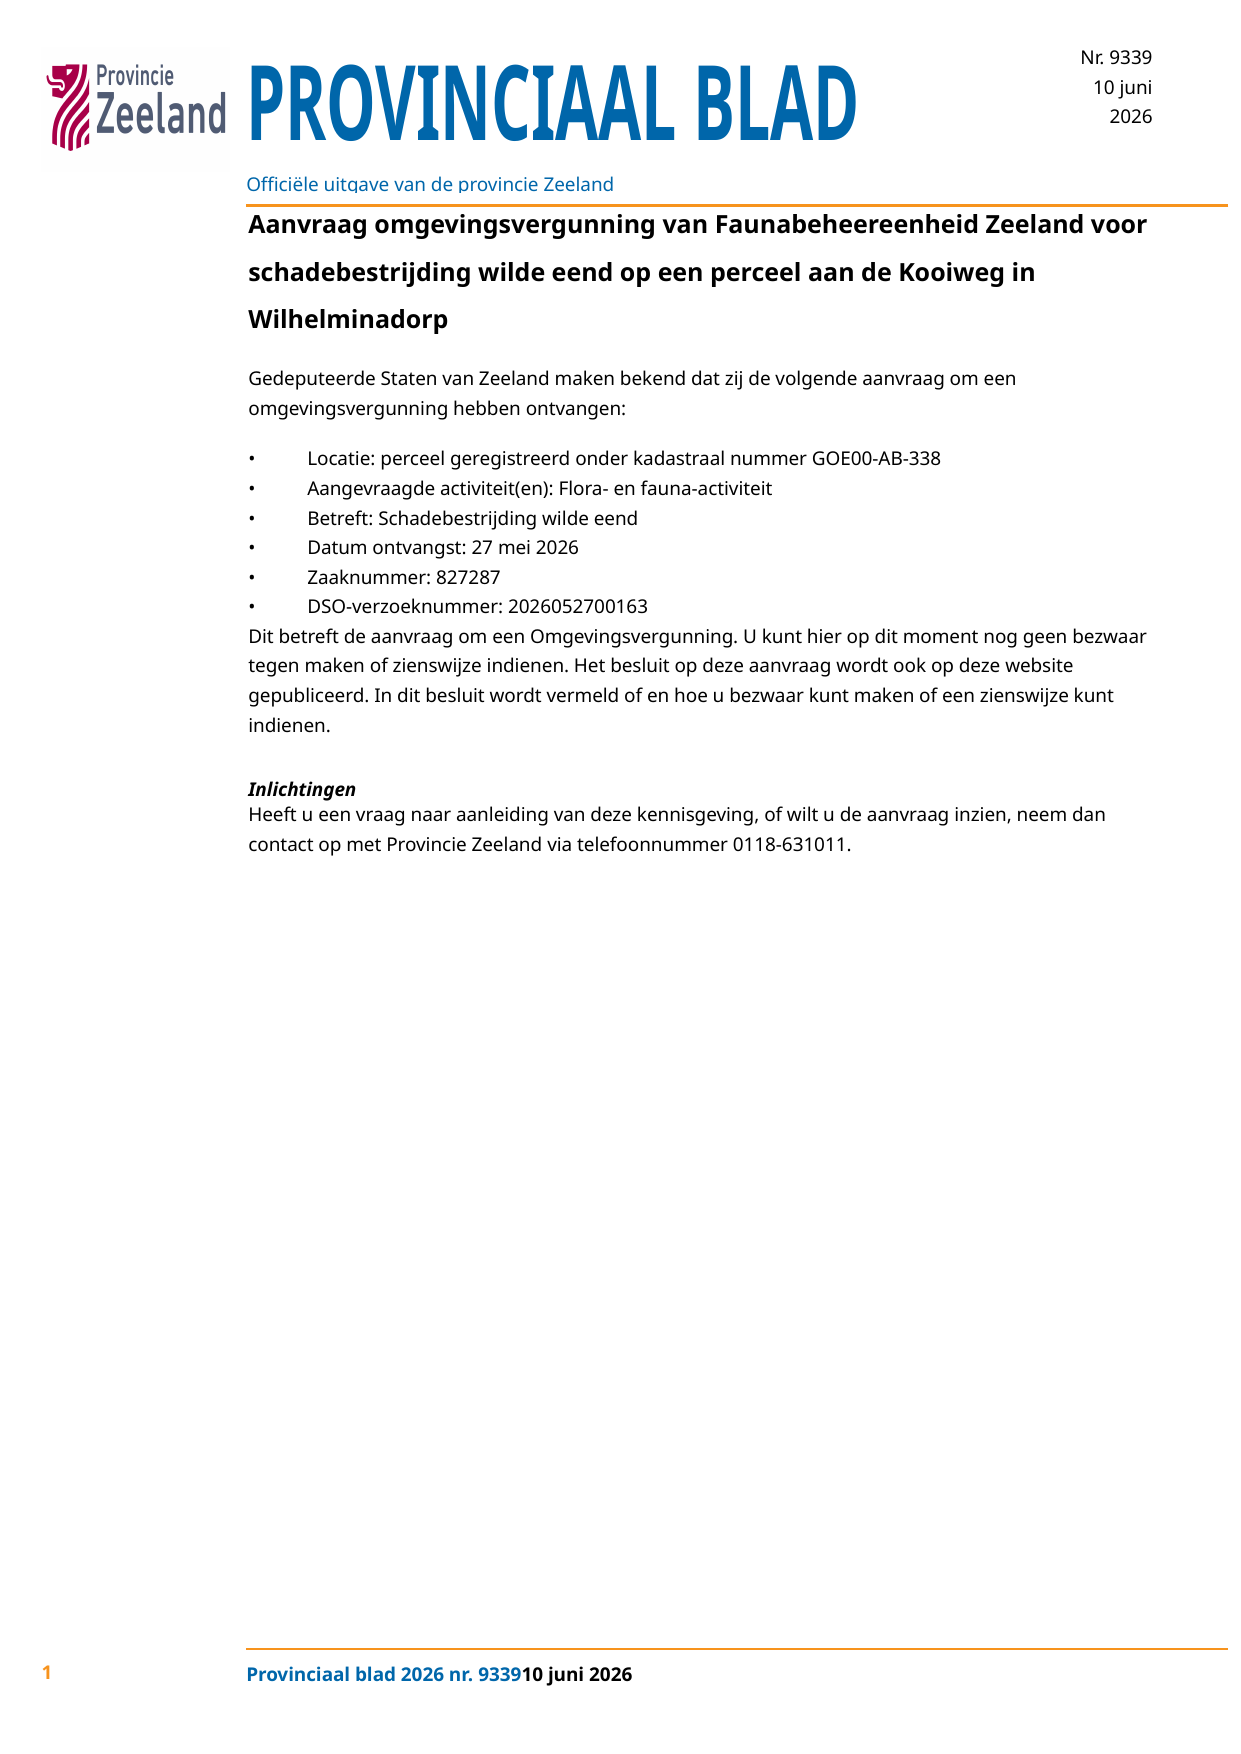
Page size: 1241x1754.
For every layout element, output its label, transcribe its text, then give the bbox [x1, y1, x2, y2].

list Aangevraagde activiteit(en): Flora- en fauna-activiteit [248, 475, 1152, 501]
list DSO-verzoeknummer: 2026052700163 [248, 593, 1152, 619]
list Locatie: perceel geregistreerd onder kadastraal nummer GOE00-AB-338 [248, 446, 1152, 471]
text Aanvraag omgevingsvergunning van Faunabeheereenheid Zeeland voor schadebestrijding wilde eend op een perceel aan de Kooiweg in Wilhelminadorp [248, 207, 1152, 336]
text Dit betreft de aanvraag om een Omgevingsvergunning. U kunt hier op dit moment nog geen bezwaar tegen maken of zienswijze indienen. Het besluit op deze aanvraag wordt ook op deze website gepubliceerd. In dit besluit wordt vermeld of en hoe u bezwaar kunt maken of een zienswijze kunt indienen. [248, 623, 1152, 737]
list Datum ontvangst: 27 mei 2026 [248, 534, 1152, 560]
list Betreft: Schadebestrijding wilde eend [248, 505, 1152, 530]
text Inlichtingen [248, 776, 1152, 801]
text Heeft u een vraag naar aanleiding van deze kennisgeving, of wilt u de aanvraag inzien, neem dan contact op met Provincie Zeeland via telefoonnummer 0118-631011. [248, 801, 1152, 857]
list Zaaknummer: 827287 [248, 564, 1152, 589]
picture [41, 47, 231, 172]
text Gedeputeerde Staten van Zeeland maken bekend dat zij de volgende aanvraag om een omgevingsvergunning hebben ontvangen: [248, 366, 1152, 421]
